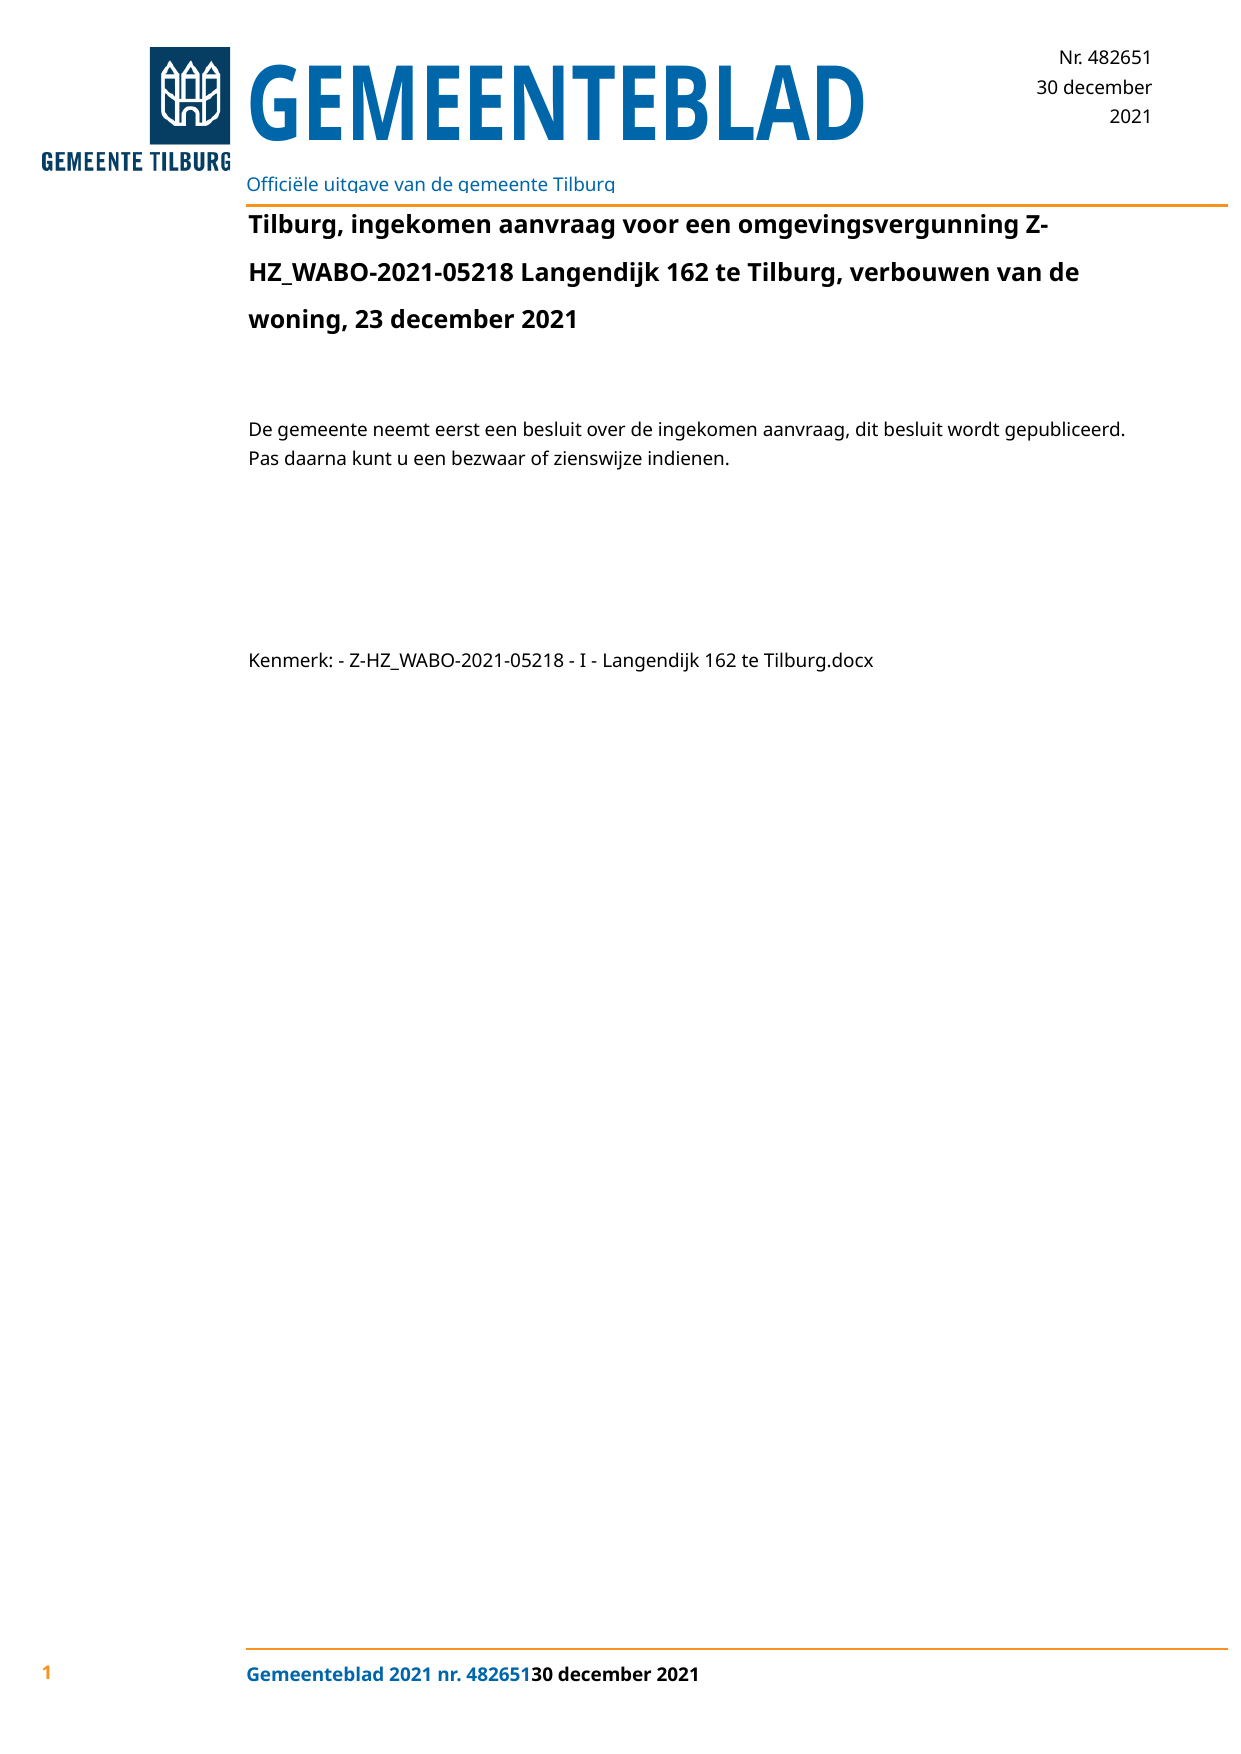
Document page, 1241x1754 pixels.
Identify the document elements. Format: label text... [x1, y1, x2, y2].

text Kenmerk: - Z-HZ_WABO-2021-05218 - I - Langendijk 162 te Tilburg.docx [248, 647, 1152, 673]
text De gemeente neemt eerst een besluit over de ingekomen aanvraag, dit besluit wordt gepubliceerd. Pas daarna kunt u een bezwaar of zienswijze indienen. [248, 416, 1152, 471]
picture [41, 47, 231, 172]
text Tilburg, ingekomen aanvraag voor een omgevingsvergunning Z-HZ_WABO-2021-05218 Langendijk 162 te Tilburg, verbouwen van de woning, 23 december 2021 [248, 207, 1152, 336]
